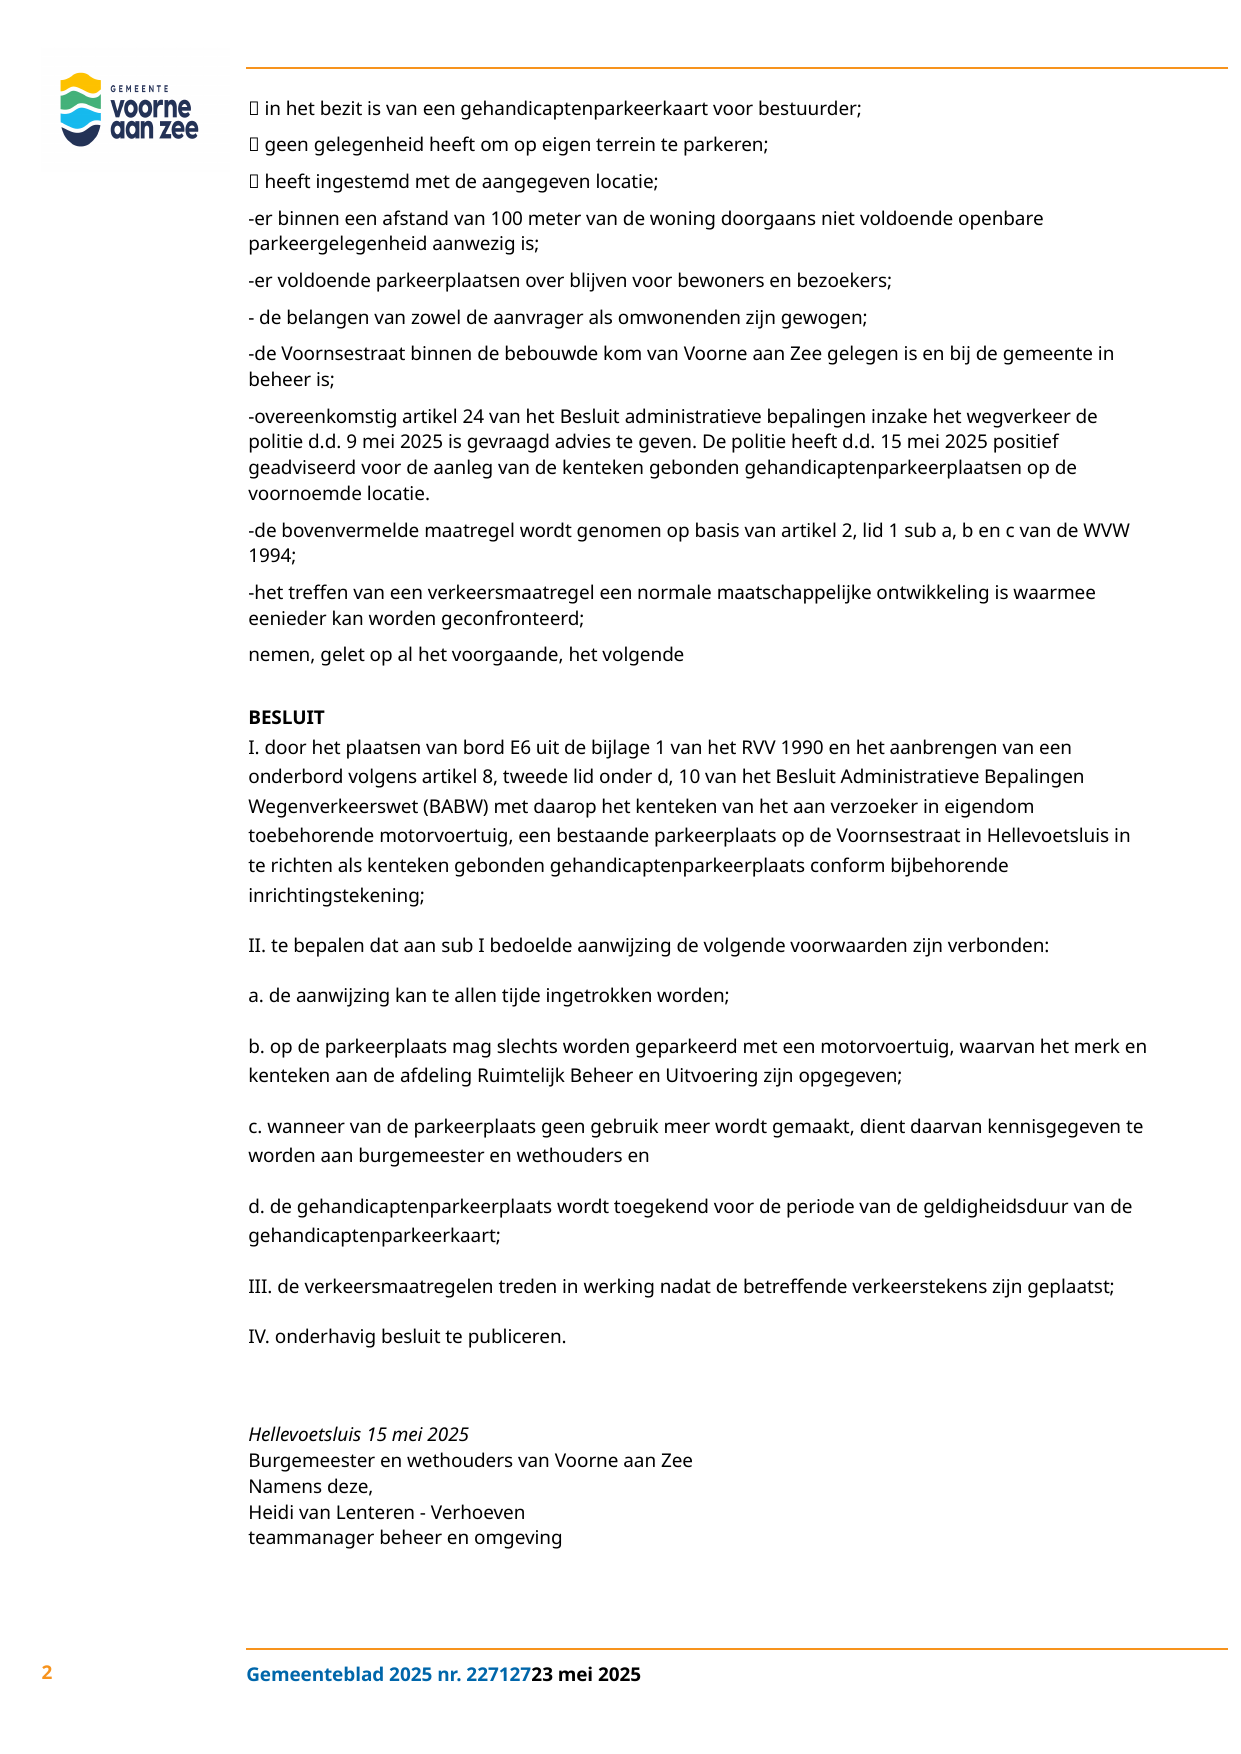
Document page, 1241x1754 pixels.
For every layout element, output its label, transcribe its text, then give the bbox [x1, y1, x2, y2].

text IV. onderhavig besluit te publiceren. [248, 1323, 1152, 1349]
text -de bovenvermelde maatregel wordt genomen op basis van artikel 2, lid 1 sub a, b en c van de WVW 1994; [248, 517, 1152, 568]
text  in het bezit is van een gehandicaptenparkeerkaart voor bestuurder; [248, 95, 1152, 121]
text - de belangen van zowel de aanvrager als omwonenden zijn gewogen; [248, 304, 1152, 329]
text  geen gelegenheid heeft om op eigen terrein te parkeren; [248, 131, 1152, 157]
text -er voldoende parkeerplaatsen over blijven voor bewoners en bezoekers; [248, 267, 1152, 293]
text Namens deze, [248, 1473, 1152, 1499]
picture [41, 47, 231, 172]
text a. de aanwijzing kan te allen tijde ingetrokken worden; [248, 983, 1152, 1008]
text d. de gehandicaptenparkeerplaats wordt toegekend voor de periode van de geldigheidsduur van de gehandicaptenparkeerkaart; [248, 1193, 1152, 1248]
text -het treffen van een verkeersmaatregel een normale maatschappelijke ontwikkeling is waarmee eenieder kan worden geconfronteerd; [248, 579, 1152, 631]
text BESLUIT [248, 704, 1152, 730]
text Heidi van Lenteren - Verhoeven [248, 1499, 1152, 1524]
text -overeenkomstig artikel 24 van het Besluit administratieve bepalingen inzake het wegverkeer de politie d.d. 9 mei 2025 is gevraagd advies te geven. De politie heeft d.d. 15 mei 2025 positief geadviseerd voor de aanleg van de kenteken gebonden gehandicaptenparkeerplaatsen op de voornoemde locatie. [248, 403, 1152, 506]
text I. door het plaatsen van bord E6 uit de bijlage 1 van het RVV 1990 en het aanbrengen van een onderbord volgens artikel 8, tweede lid onder d, 10 van het Besluit Administratieve Bepalingen Wegenverkeerswet (BABW) met daarop het kenteken van het aan verzoeker in eigendom toebehorende motorvoertuig, een bestaande parkeerplaats op de Voornsestraat in Hellevoetsluis in te richten als kenteken gebonden gehandicaptenparkeerplaats conform bijbehorende inrichtingstekening; [248, 734, 1152, 907]
text III. de verkeersmaatregelen treden in werking nadat de betreffende verkeerstekens zijn geplaatst; [248, 1273, 1152, 1299]
text teammanager beheer en omgeving [248, 1524, 1152, 1550]
text c. wanneer van de parkeerplaats geen gebruik meer wordt gemaakt, dient daarvan kennisgegeven te worden aan burgemeester en wethouders en [248, 1113, 1152, 1168]
text -er binnen een afstand van 100 meter van de woning doorgaans niet voldoende openbare parkeergelegenheid aanwezig is; [248, 205, 1152, 256]
text  heeft ingestemd met de aangegeven locatie; [248, 168, 1152, 194]
text Hellevoetsluis 15 mei 2025 [248, 1422, 1152, 1447]
text -de Voornsestraat binnen de bebouwde kom van Voorne aan Zee gelegen is en bij de gemeente in beheer is; [248, 341, 1152, 392]
text II. te bepalen dat aan sub I bedoelde aanwijzing de volgende voorwaarden zijn verbonden: [248, 932, 1152, 958]
text b. op de parkeerplaats mag slechts worden geparkeerd met een motorvoertuig, waarvan het merk en kenteken aan de afdeling Ruimtelijk Beheer en Uitvoering zijn opgegeven; [248, 1033, 1152, 1088]
text nemen, gelet op al het voorgaande, het volgende [248, 642, 1152, 667]
text Burgemeester en wethouders van Voorne aan Zee [248, 1447, 1152, 1473]
